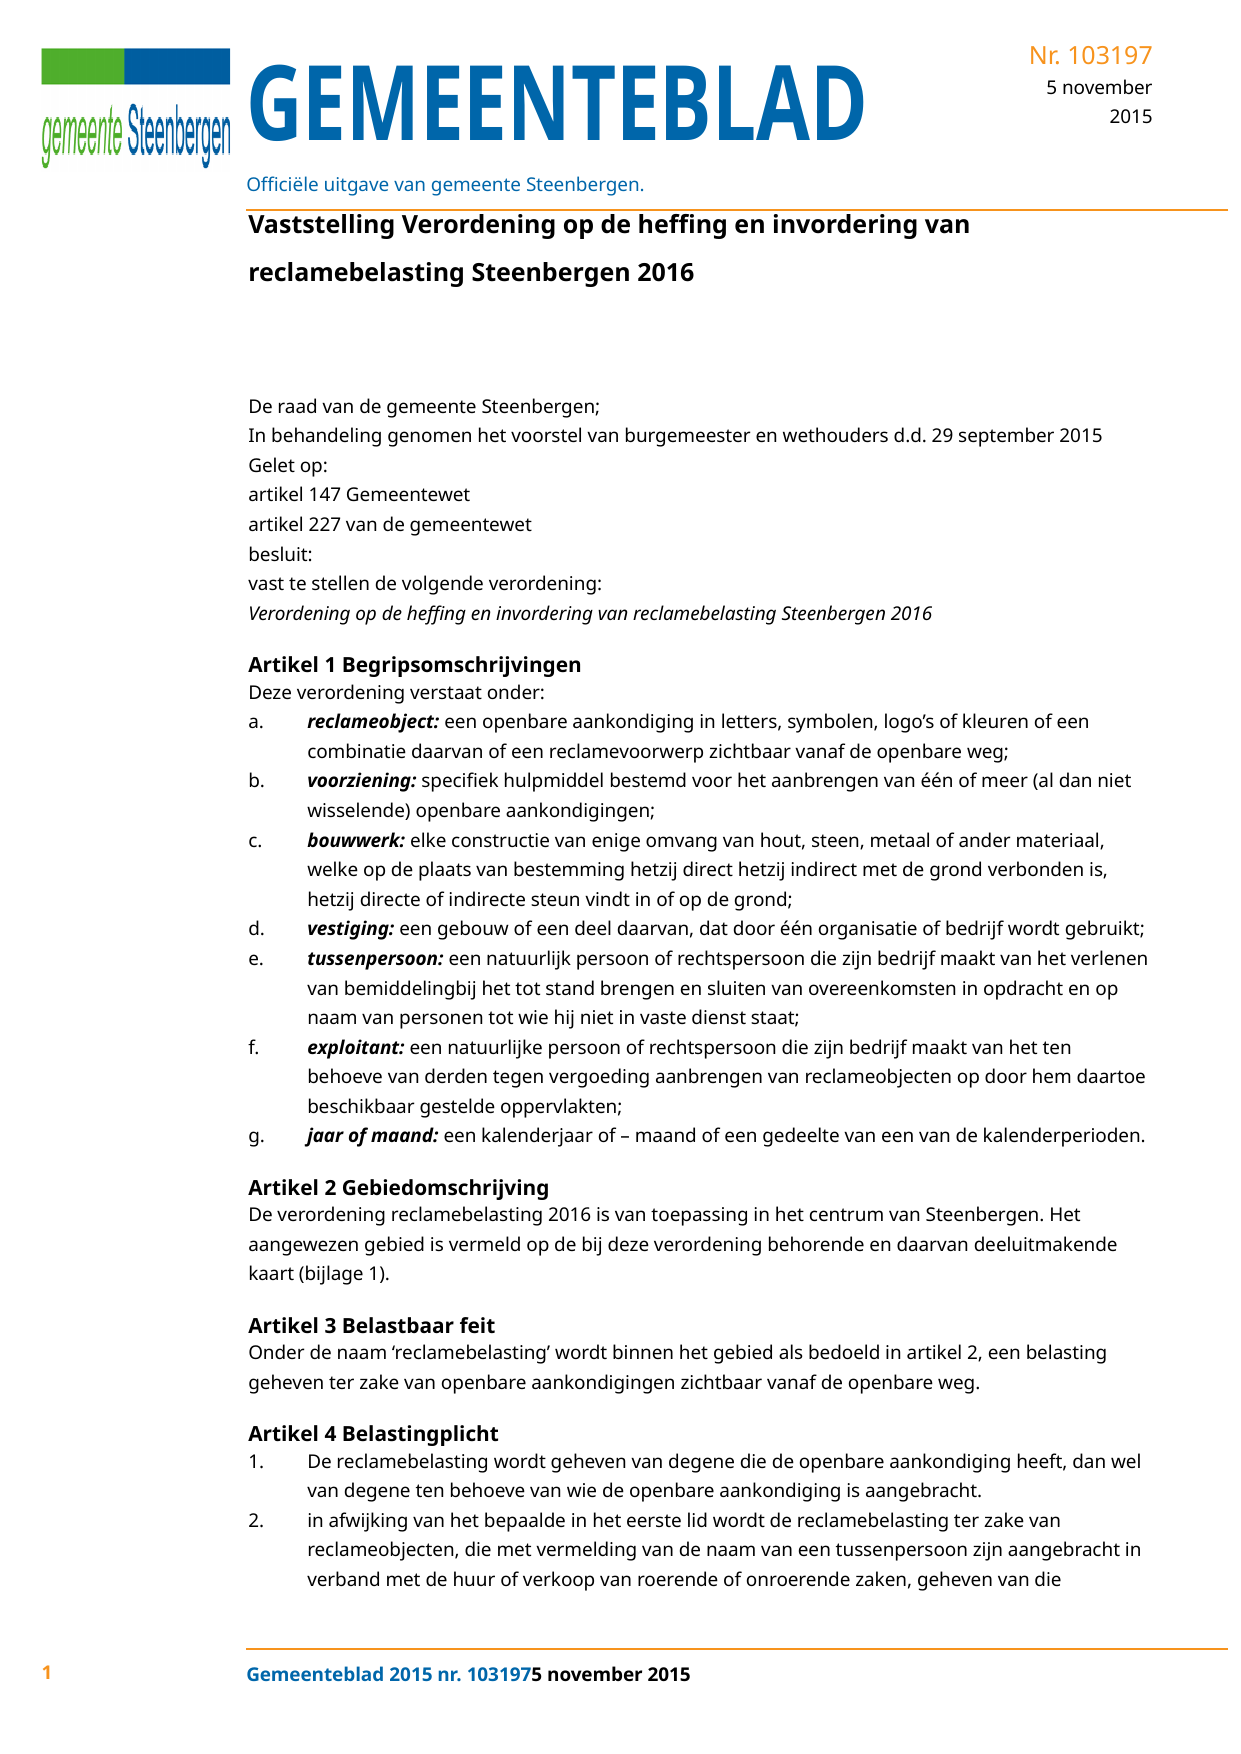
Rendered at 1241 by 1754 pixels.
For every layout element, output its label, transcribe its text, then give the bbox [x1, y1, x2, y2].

text In behandeling genomen het voorstel van burgemeester en wethouders d.d. 29 september 2015 [248, 422, 1152, 448]
text Verordening op de heffing en invordering van reclamebelasting Steenbergen 2016 [248, 600, 1152, 626]
text Vaststelling Verordening op de heffing en invordering van reclamebelasting Steenbergen 2016 [248, 211, 1152, 288]
text besluit: [248, 541, 1152, 567]
text Onder de naam ‘reclamebelasting’ wordt binnen het gebied als bedoeld in artikel 2, een belasting geheven ter zake van openbare aankondigingen zichtbaar vanaf de openbare weg. [248, 1339, 1152, 1395]
picture [41, 47, 231, 172]
list jaar of maand: een kalenderjaar of – maand of een gedeelte van een van de kalenderperioden. [248, 1123, 1152, 1148]
text Artikel 1 Begripsomschrijvingen [248, 650, 1152, 679]
list bouwwerk: elke constructie van enige omvang van hout, steen, metaal of ander materiaal, welke op de plaats van bestemming hetzij direct hetzij indirect met de grond verbonden is, hetzij directe of indirecte steun vindt in of op de grond; [248, 827, 1152, 912]
text Artikel 2 Gebiedomschrijving [248, 1173, 1152, 1201]
text Deze verordening verstaat onder: [248, 679, 1152, 704]
text artikel 227 van de gemeentewet [248, 511, 1152, 537]
text artikel 147 Gemeentewet [248, 482, 1152, 507]
list vestiging: een gebouw of een deel daarvan, dat door één organisatie of bedrijf wordt gebruikt; [248, 916, 1152, 941]
text Gelet op: [248, 452, 1152, 478]
list De reclamebelasting wordt geheven van degene die de openbare aankondiging heeft, dan wel van degene ten behoeve van wie de openbare aankondiging is aangebracht. [248, 1448, 1152, 1503]
list exploitant: een natuurlijke persoon of rechtspersoon die zijn bedrijf maakt van het ten behoeve van derden tegen vergoeding aanbrengen van reclameobjecten op door hem daartoe beschikbaar gestelde oppervlakten; [248, 1034, 1152, 1119]
text vast te stellen de volgende verordening: [248, 570, 1152, 596]
text De verordening reclamebelasting 2016 is van toepassing in het centrum van Steenbergen. Het aangewezen gebied is vermeld op de bij deze verordening behorende en daarvan deeluitmakende kaart (bijlage 1). [248, 1201, 1152, 1286]
list voorziening: specifiek hulpmiddel bestemd voor het aanbrengen van één of meer (al dan niet wisselende) openbare aankondigingen; [248, 768, 1152, 823]
text De raad van de gemeente Steenbergen; [248, 393, 1152, 419]
list in afwijking van het bepaalde in het eerste lid wordt de reclamebelasting ter zake van reclameobjecten, die met vermelding van de naam van een tussenpersoon zijn aangebracht in verband met de huur of verkoop van roerende of onroerende zaken, geheven van die [248, 1507, 1152, 1592]
text Artikel 4 Belastingplicht [248, 1419, 1152, 1448]
text Artikel 3 Belastbaar feit [248, 1311, 1152, 1339]
list reclameobject: een openbare aankondiging in letters, symbolen, logo’s of kleuren of een combinatie daarvan of een reclamevoorwerp zichtbaar vanaf de openbare weg; [248, 708, 1152, 764]
list tussenpersoon: een natuurlijk persoon of rechtspersoon die zijn bedrijf maakt van het verlenen van bemiddelingbij het tot stand brengen en sluiten van overeenkomsten in opdracht en op naam van personen tot wie hij niet in vaste dienst staat; [248, 945, 1152, 1030]
